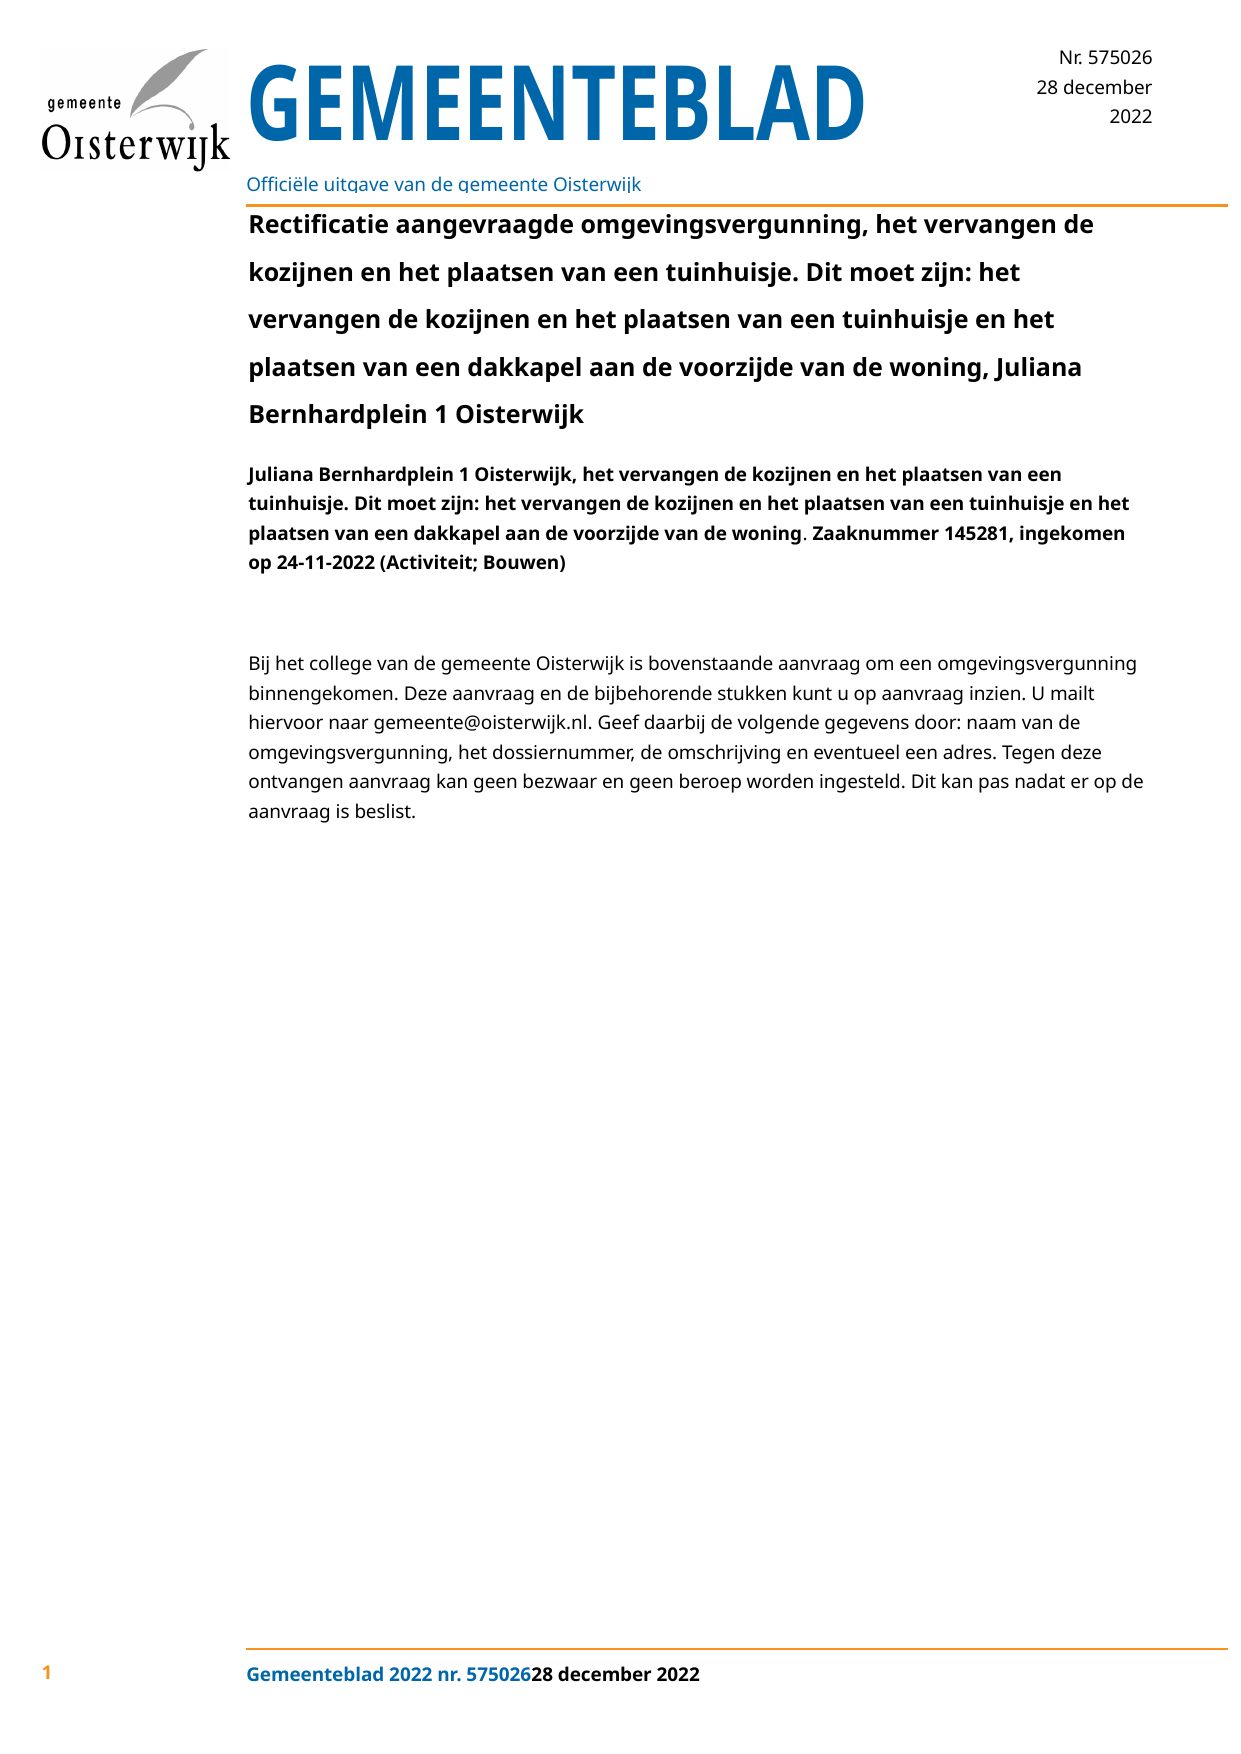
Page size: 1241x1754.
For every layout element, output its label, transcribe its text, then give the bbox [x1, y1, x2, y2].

text Bij het college van de gemeente Oisterwijk is bovenstaande aanvraag om een omgevingsvergunning binnengekomen. Deze aanvraag en de bijbehorende stukken kunt u op aanvraag inzien. U mailt hiervoor naar gemeente@oisterwijk.nl. Geef daarbij de volgende gegevens door: naam van de omgevingsvergunning, het dossiernummer, de omschrijving en eventueel een adres. Tegen deze ontvangen aanvraag kan geen bezwaar en geen beroep worden ingesteld. Dit kan pas nadat er op de aanvraag is beslist. [248, 650, 1152, 824]
text Rectificatie aangevraagde omgevingsvergunning, het vervangen de kozijnen en het plaatsen van een tuinhuisje. Dit moet zijn: het vervangen de kozijnen en het plaatsen van een tuinhuisje en het plaatsen van een dakkapel aan de voorzijde van de woning, Juliana Bernhardplein 1 Oisterwijk [248, 207, 1152, 431]
picture [41, 47, 231, 172]
text Juliana Bernhardplein 1 Oisterwijk, het vervangen de kozijnen en het plaatsen van een tuinhuisje. Dit moet zijn: het vervangen de kozijnen en het plaatsen van een tuinhuisje en het plaatsen van een dakkapel aan de voorzijde van de woning. Zaaknummer 145281, ingekomen op 24-11-2022 (Activiteit; Bouwen) [248, 461, 1152, 575]
